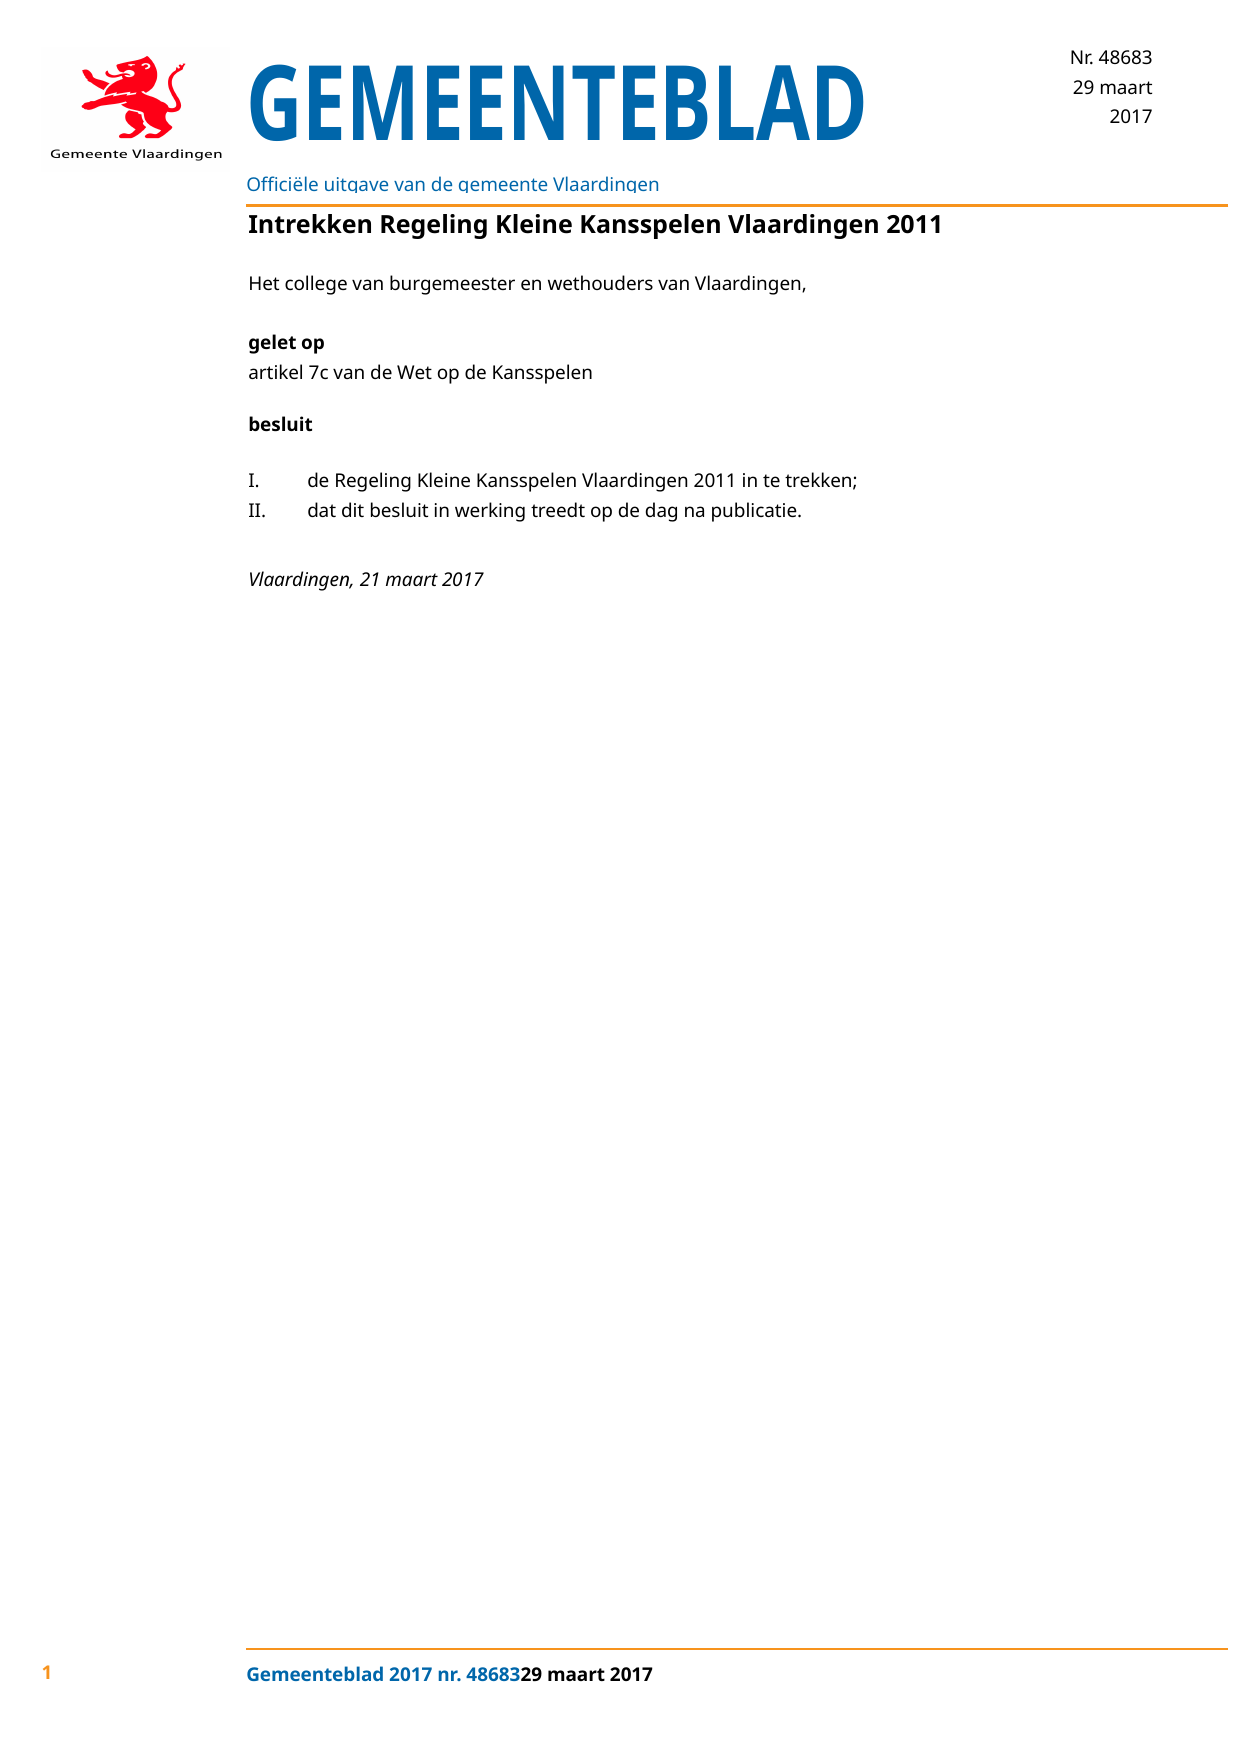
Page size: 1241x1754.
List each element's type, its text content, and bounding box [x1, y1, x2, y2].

text Het college van burgemeester en wethouders van Vlaardingen, [248, 270, 1152, 296]
picture [41, 47, 231, 172]
text Intrekken Regeling Kleine Kansspelen Vlaardingen 2011 [248, 207, 1152, 241]
list de Regeling Kleine Kansspelen Vlaardingen 2011 in te trekken; [248, 467, 1152, 493]
text besluit [248, 409, 1152, 438]
text gelet op [248, 329, 1152, 355]
text Vlaardingen, 21 maart 2017 [248, 566, 1152, 592]
list dat dit besluit in werking treedt op de dag na publicatie. [248, 497, 1152, 523]
text artikel 7c van de Wet op de Kansspelen [248, 359, 1152, 385]
